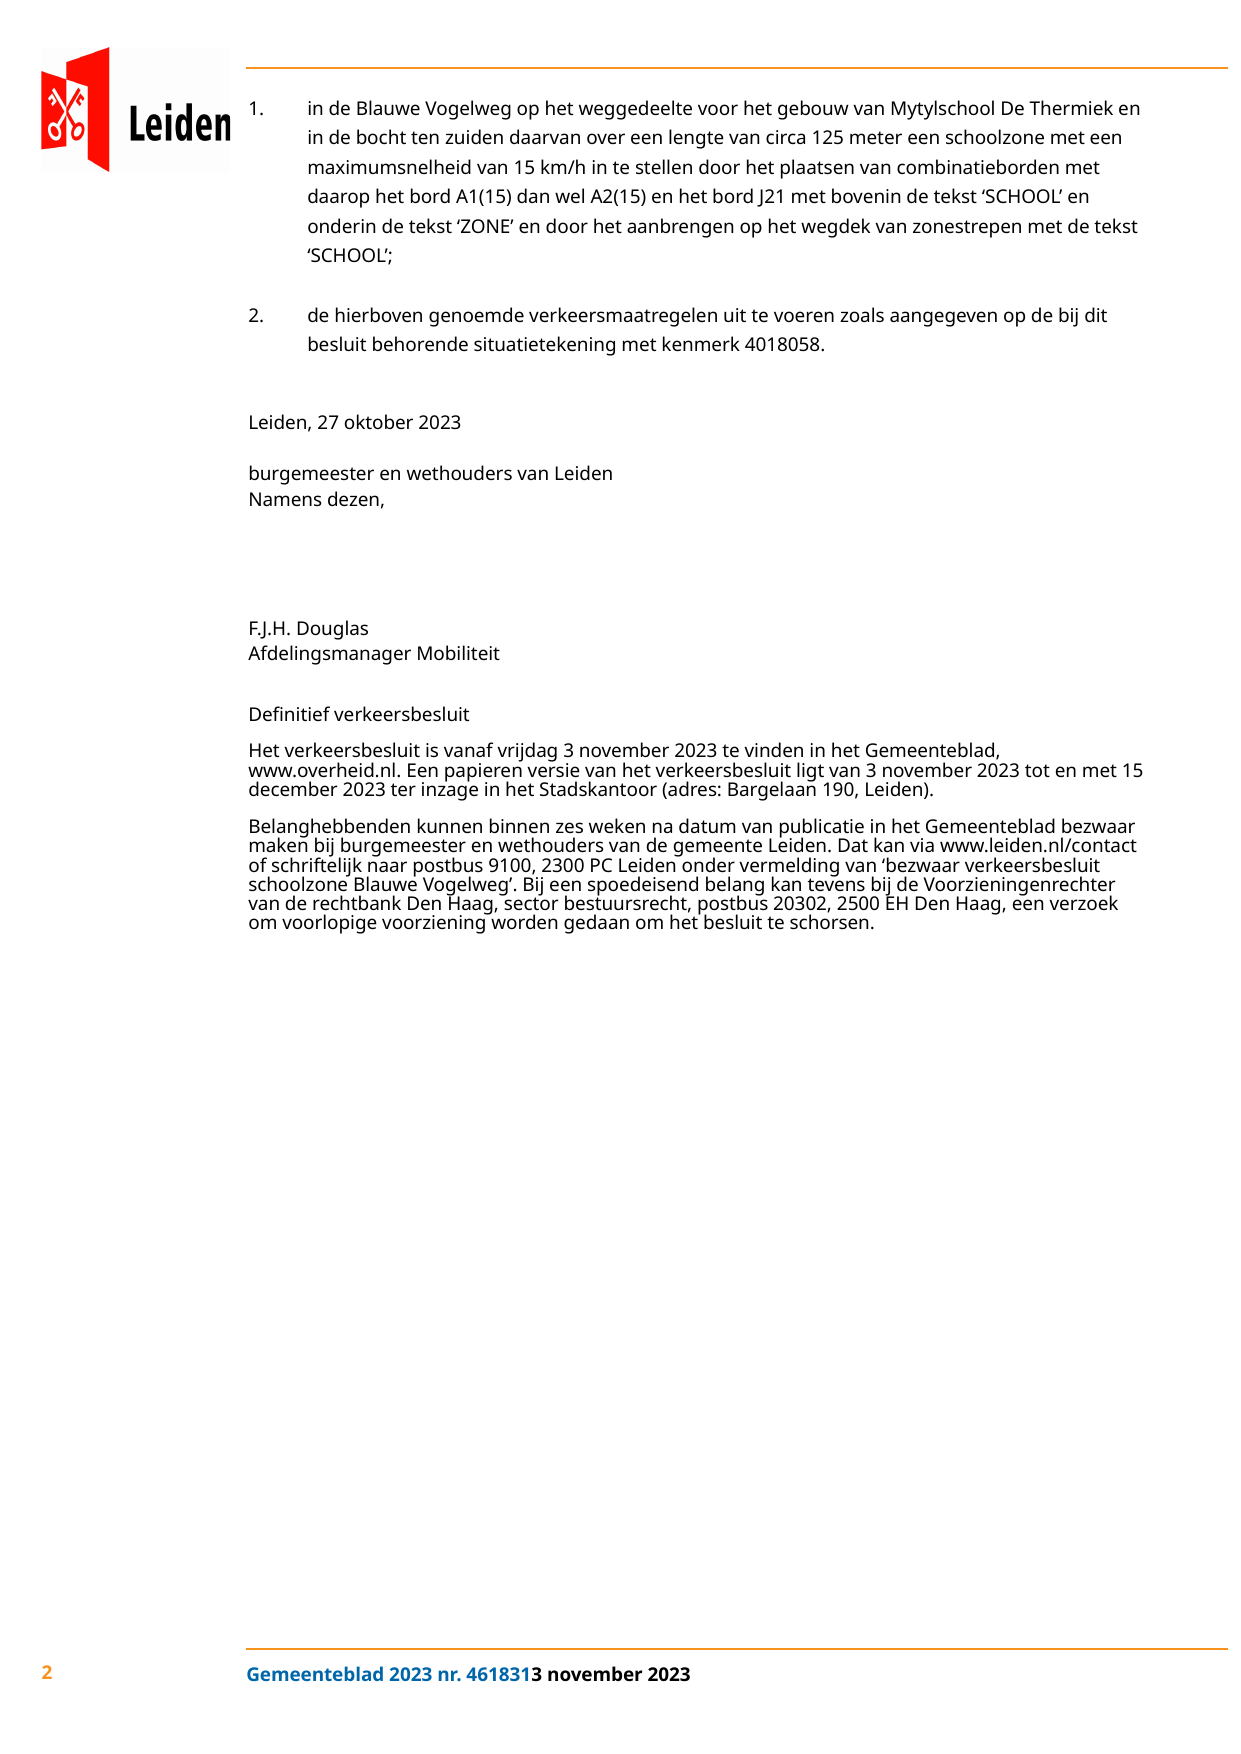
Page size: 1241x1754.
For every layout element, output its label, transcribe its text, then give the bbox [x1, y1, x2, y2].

text Het verkeersbesluit is vanaf vrijdag 3 november 2023 te vinden in het Gemeenteblad, www.overheid.nl. Een papieren versie van het verkeersbesluit ligt van 3 november 2023 tot en met 15 december 2023 ter inzage in het Stadskantoor (adres: Bargelaan 190, Leiden). [248, 742, 1152, 800]
text Leiden, 27 oktober 2023 [248, 409, 1152, 434]
text Belanghebbenden kunnen binnen zes weken na datum van publicatie in het Gemeenteblad bezwaar maken bij burgemeester en wethouders van de gemeente Leiden. Dat kan via www.leiden.nl/contact of schriftelijk naar postbus 9100, 2300 PC Leiden onder vermelding van ‘bezwaar verkeersbesluit schoolzone Blauwe Vogelweg’. Bij een spoedeisend belang kan tevens bij de Voorzieningenrechter van de rechtbank Den Haag, sector bestuursrecht, postbus 20302, 2500 EH Den Haag, een verzoek om voorlopige voorziening worden gedaan om het besluit te schorsen. [248, 818, 1152, 934]
text burgemeester en wethouders van Leiden [248, 460, 1152, 486]
text Namens dezen, [248, 486, 1152, 512]
text F.J.H. Douglas [248, 615, 1152, 640]
picture [41, 47, 231, 172]
text Definitief verkeersbesluit [248, 706, 1152, 725]
text Afdelingsmanager Mobiliteit [248, 640, 1152, 666]
list in de Blauwe Vogelweg op het weggedeelte voor het gebouw van Mytylschool De Thermiek en in de bocht ten zuiden daarvan over een lengte van circa 125 meter een schoolzone met een maximumsnelheid van 15 km/h in te stellen door het plaatsen van combinatieborden met daarop het bord A1(15) dan wel A2(15) en het bord J21 met bovenin de tekst ‘SCHOOL’ en onderin de tekst ‘ZONE’ en door het aanbrengen op het wegdek van zonestrepen met de tekst ‘SCHOOL’; [248, 95, 1152, 268]
list de hierboven genoemde verkeersmaatregelen uit te voeren zoals aangegeven op de bij dit besluit behorende situatietekening met kenmerk 4018058. [248, 302, 1152, 357]
